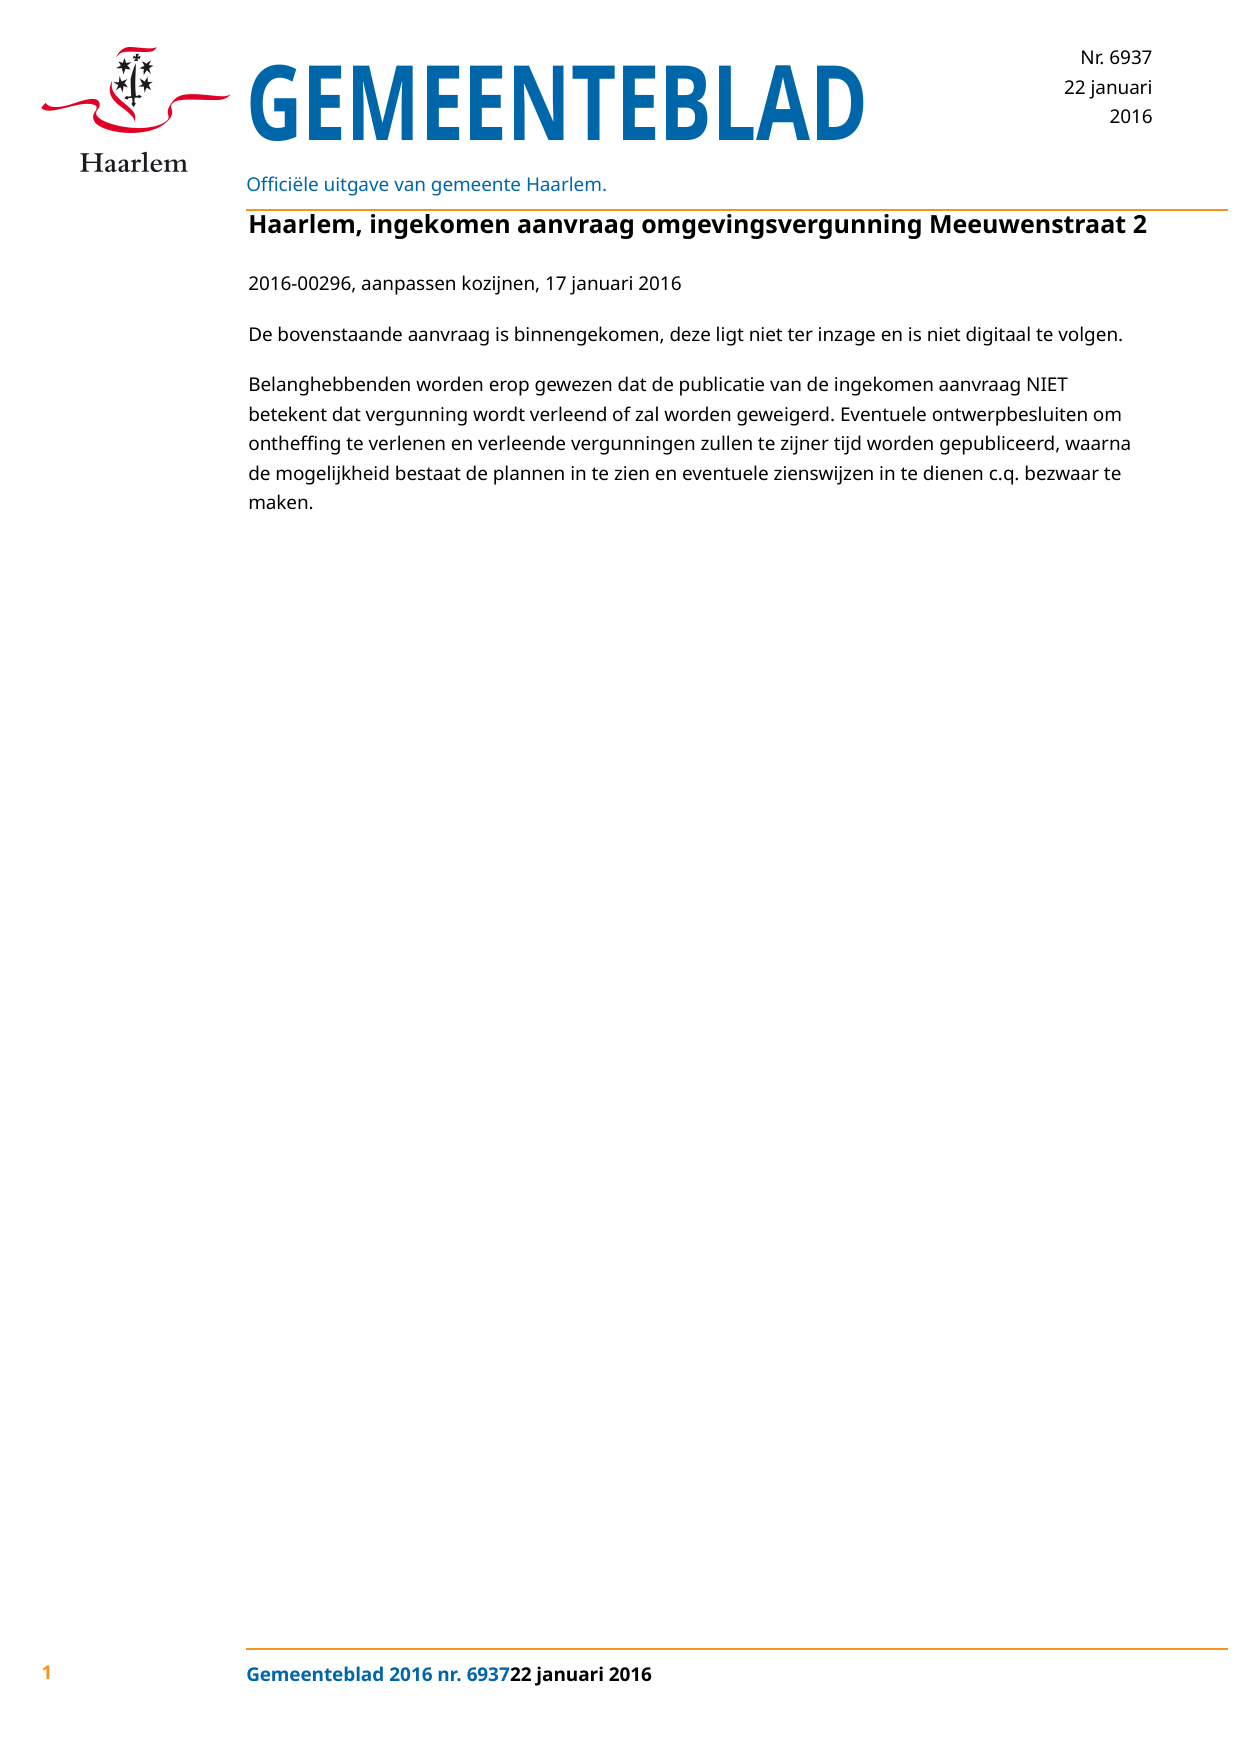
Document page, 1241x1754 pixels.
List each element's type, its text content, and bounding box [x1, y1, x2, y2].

text De bovenstaande aanvraag is binnengekomen, deze ligt niet ter inzage en is niet digitaal te volgen. [248, 321, 1152, 346]
text Belanghebbenden worden erop gewezen dat de publicatie van de ingekomen aanvraag NIET betekent dat vergunning wordt verleend of zal worden geweigerd. Eventuele ontwerpbesluiten om ontheffing te verlenen en verleende vergunningen zullen te zijner tijd worden gepubliceerd, waarna de mogelijkheid bestaat de plannen in te zien en eventuele zienswijzen in te dienen c.q. bezwaar te maken. [248, 371, 1152, 515]
text 2016-00296, aanpassen kozijnen, 17 januari 2016 [248, 270, 1152, 296]
picture [41, 47, 231, 172]
text Haarlem, ingekomen aanvraag omgevingsvergunning Meeuwenstraat 2 [248, 211, 1152, 241]
